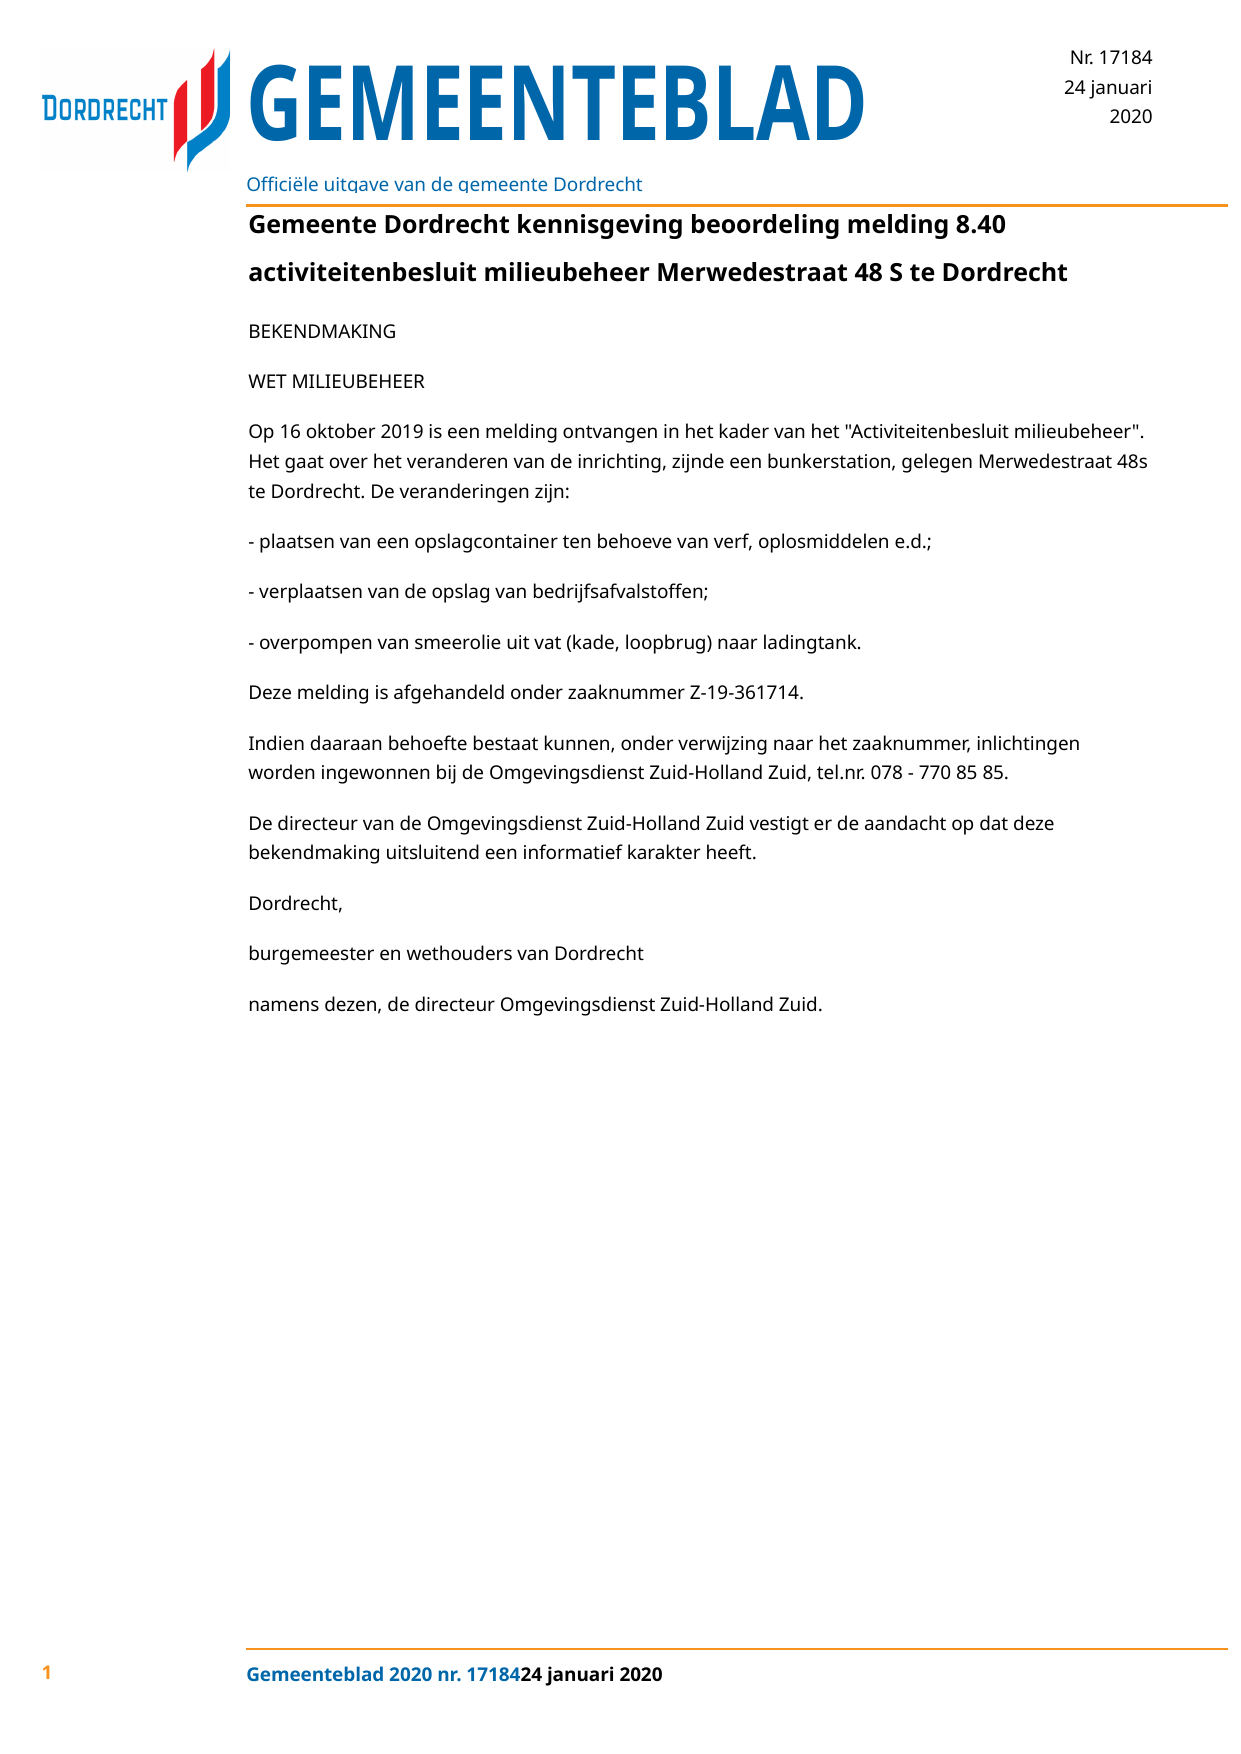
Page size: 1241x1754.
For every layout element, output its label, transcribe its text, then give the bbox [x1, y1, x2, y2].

text burgemeester en wethouders van Dordrecht [248, 940, 1152, 966]
text - overpompen van smeerolie uit vat (kade, loopbrug) naar ladingtank. [248, 629, 1152, 655]
text Indien daaraan behoefte bestaat kunnen, onder verwijzing naar het zaaknummer, inlichtingen worden ingewonnen bij de Omgevingsdienst Zuid-Holland Zuid, tel.nr. 078 - 770 85 85. [248, 730, 1152, 785]
text BEKENDMAKING [248, 318, 1152, 344]
text - plaatsen van een opslagcontainer ten behoeve van verf, oplosmiddelen e.d.; [248, 528, 1152, 554]
picture [41, 47, 231, 172]
text - verplaatsen van de opslag van bedrijfsafvalstoffen; [248, 579, 1152, 604]
text Op 16 oktober 2019 is een melding ontvangen in het kader van het "Activiteitenbesluit milieubeheer". Het gaat over het veranderen van de inrichting, zijnde een bunkerstation, gelegen Merwedestraat 48s te Dordrecht. De veranderingen zijn: [248, 419, 1152, 504]
text Gemeente Dordrecht kennisgeving beoordeling melding 8.40 activiteitenbesluit milieubeheer Merwedestraat 48 S te Dordrecht [248, 207, 1152, 288]
text Deze melding is afgehandeld onder zaaknummer Z-19-361714. [248, 679, 1152, 705]
text Dordrecht, [248, 890, 1152, 916]
text namens dezen, de directeur Omgevingsdienst Zuid-Holland Zuid. [248, 991, 1152, 1017]
text WET MILIEUBEHEER [248, 368, 1152, 394]
text De directeur van de Omgevingsdienst Zuid-Holland Zuid vestigt er de aandacht op dat deze bekendmaking uitsluitend een informatief karakter heeft. [248, 810, 1152, 865]
